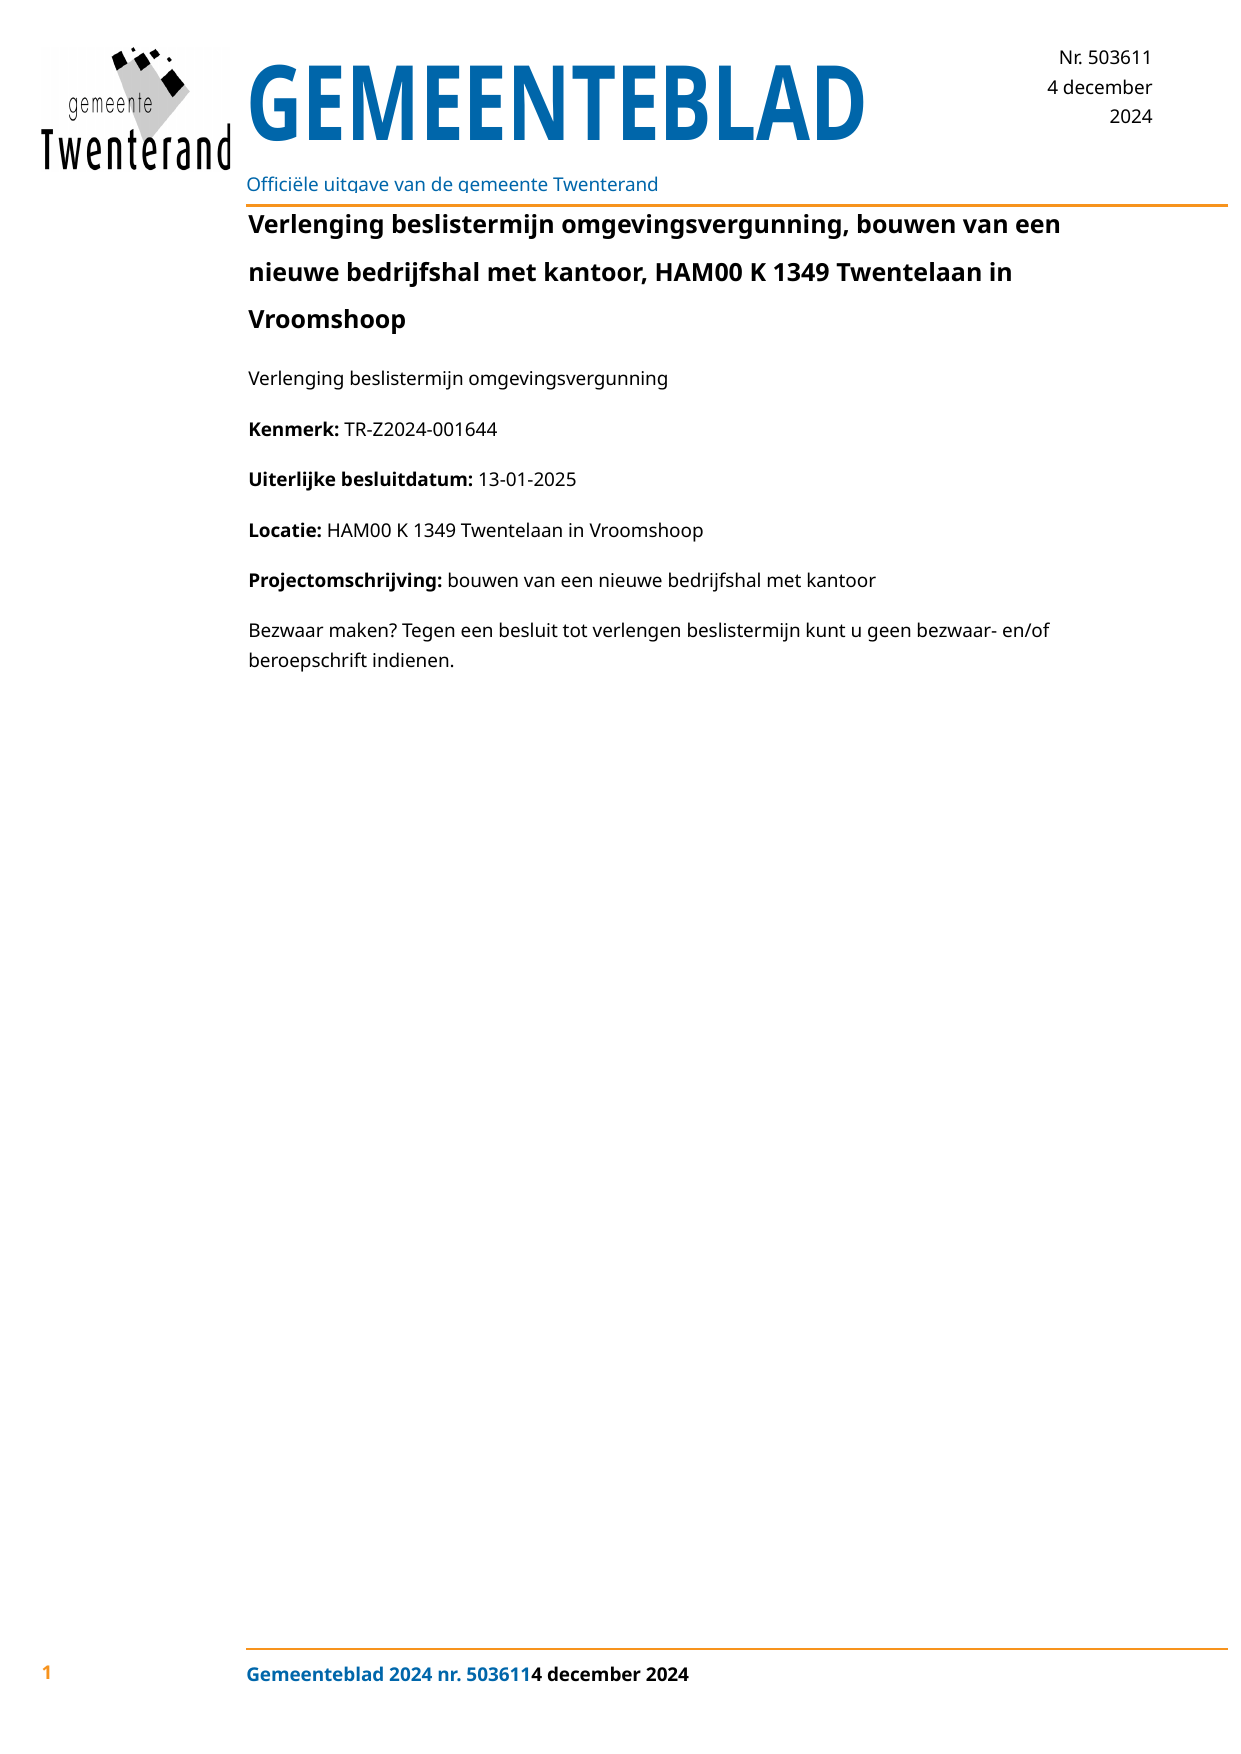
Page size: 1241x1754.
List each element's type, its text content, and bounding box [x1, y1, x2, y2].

text Projectomschrijving: bouwen van een nieuwe bedrijfshal met kantoor [248, 567, 1152, 593]
text Bezwaar maken? Tegen een besluit tot verlengen beslistermijn kunt u geen bezwaar- en/of beroepschrift indienen. [248, 618, 1152, 673]
text Verlenging beslistermijn omgevingsvergunning [248, 366, 1152, 391]
text Locatie: HAM00 K 1349 Twentelaan in Vroomshoop [248, 517, 1152, 542]
picture [41, 47, 231, 172]
text Kenmerk: TR-Z2024-001644 [248, 416, 1152, 442]
text Uiterlijke besluitdatum: 13-01-2025 [248, 466, 1152, 492]
text Verlenging beslistermijn omgevingsvergunning, bouwen van een nieuwe bedrijfshal met kantoor, HAM00 K 1349 Twentelaan in Vroomshoop [248, 207, 1152, 336]
